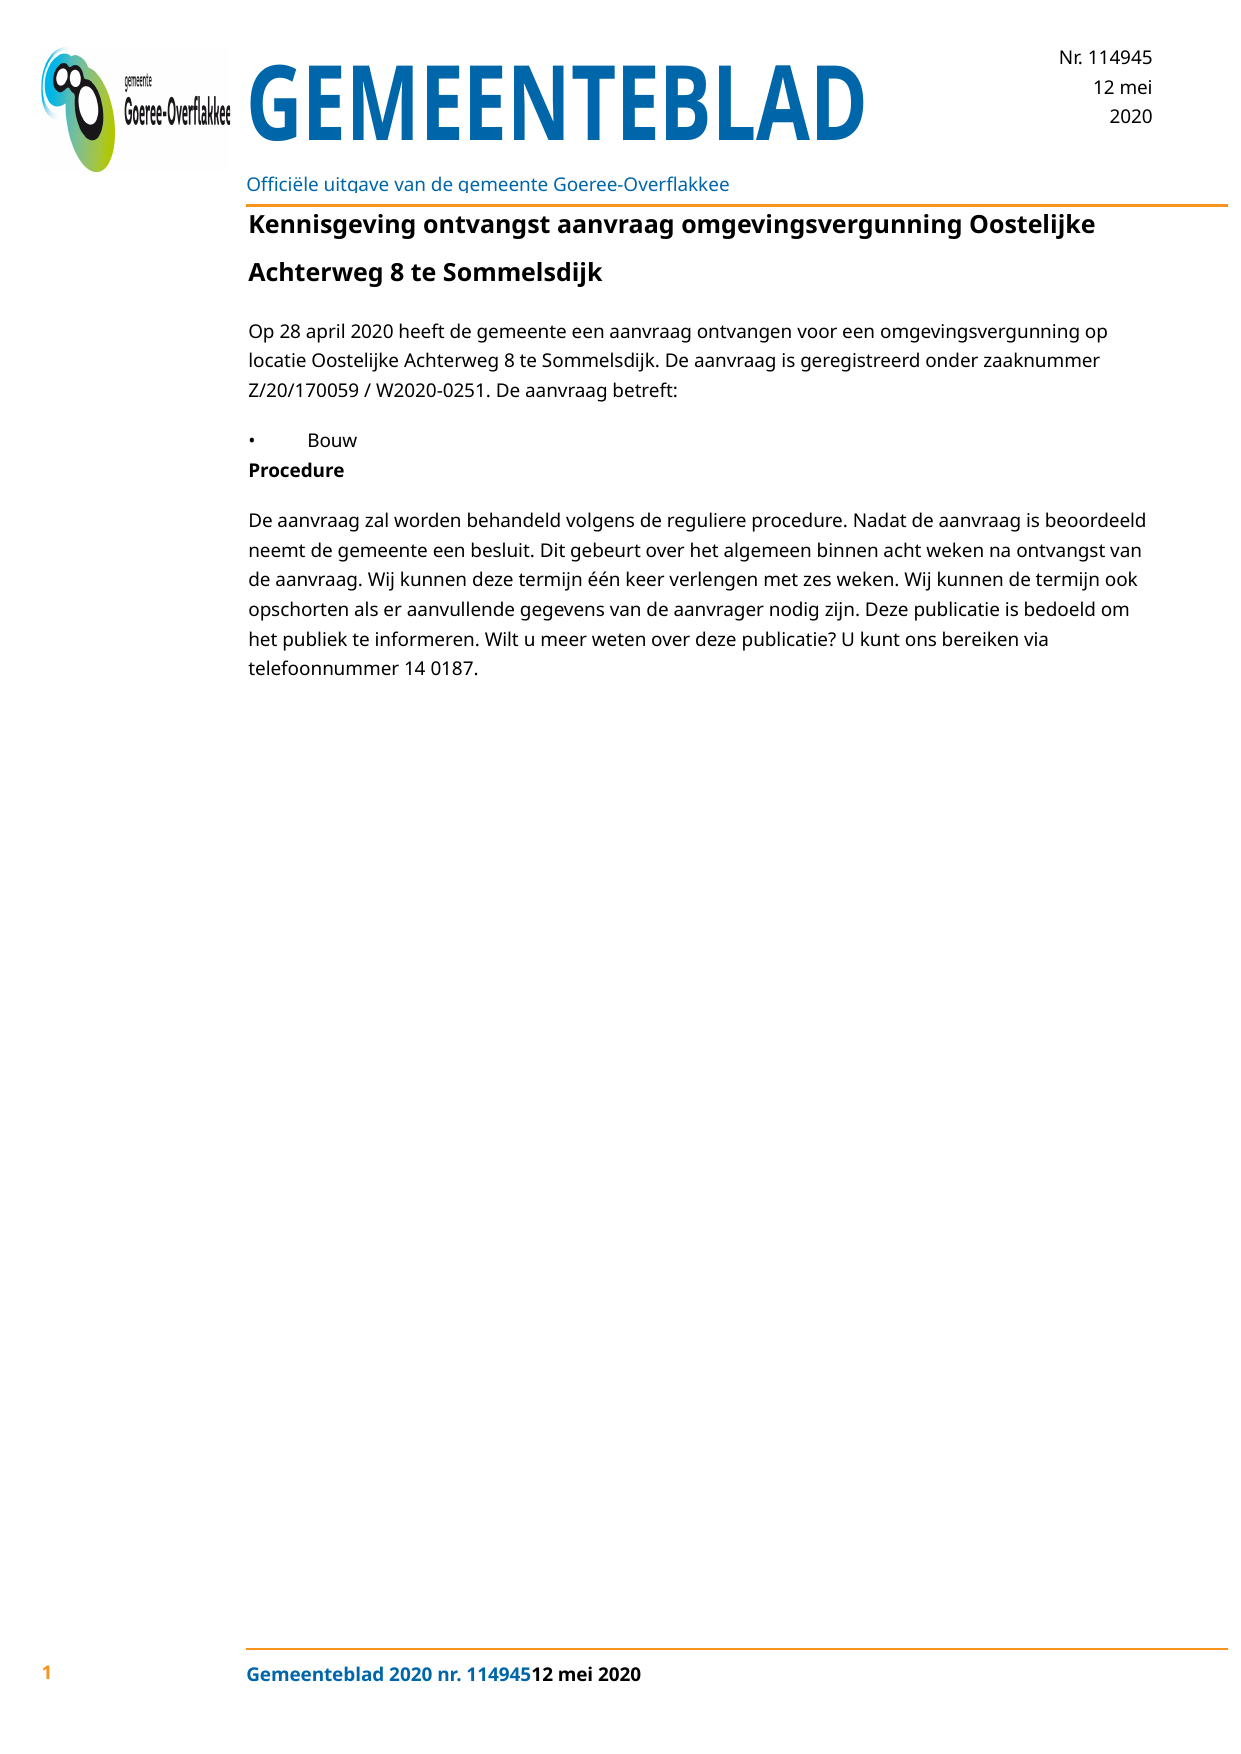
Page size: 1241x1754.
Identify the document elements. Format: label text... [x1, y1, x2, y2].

text Procedure [248, 457, 1152, 483]
picture [41, 47, 231, 172]
text Kennisgeving ontvangst aanvraag omgevingsvergunning Oostelijke Achterweg 8 te Sommelsdijk [248, 207, 1152, 288]
text De aanvraag zal worden behandeld volgens de reguliere procedure. Nadat de aanvraag is beoordeeld neemt de gemeente een besluit. Dit gebeurt over het algemeen binnen acht weken na ontvangst van de aanvraag. Wij kunnen deze termijn één keer verlengen met zes weken. Wij kunnen de termijn ook opschorten als er aanvullende gegevens van de aanvrager nodig zijn. Deze publicatie is bedoeld om het publiek te informeren. Wilt u meer weten over deze publicatie? U kunt ons bereiken via telefoonnummer 14 0187. [248, 507, 1152, 681]
list Bouw [248, 427, 1152, 453]
text Op 28 april 2020 heeft de gemeente een aanvraag ontvangen voor een omgevingsvergunning op locatie Oostelijke Achterweg 8 te Sommelsdijk. De aanvraag is geregistreerd onder zaaknummer Z/20/170059 / W2020-0251. De aanvraag betreft: [248, 318, 1152, 403]
